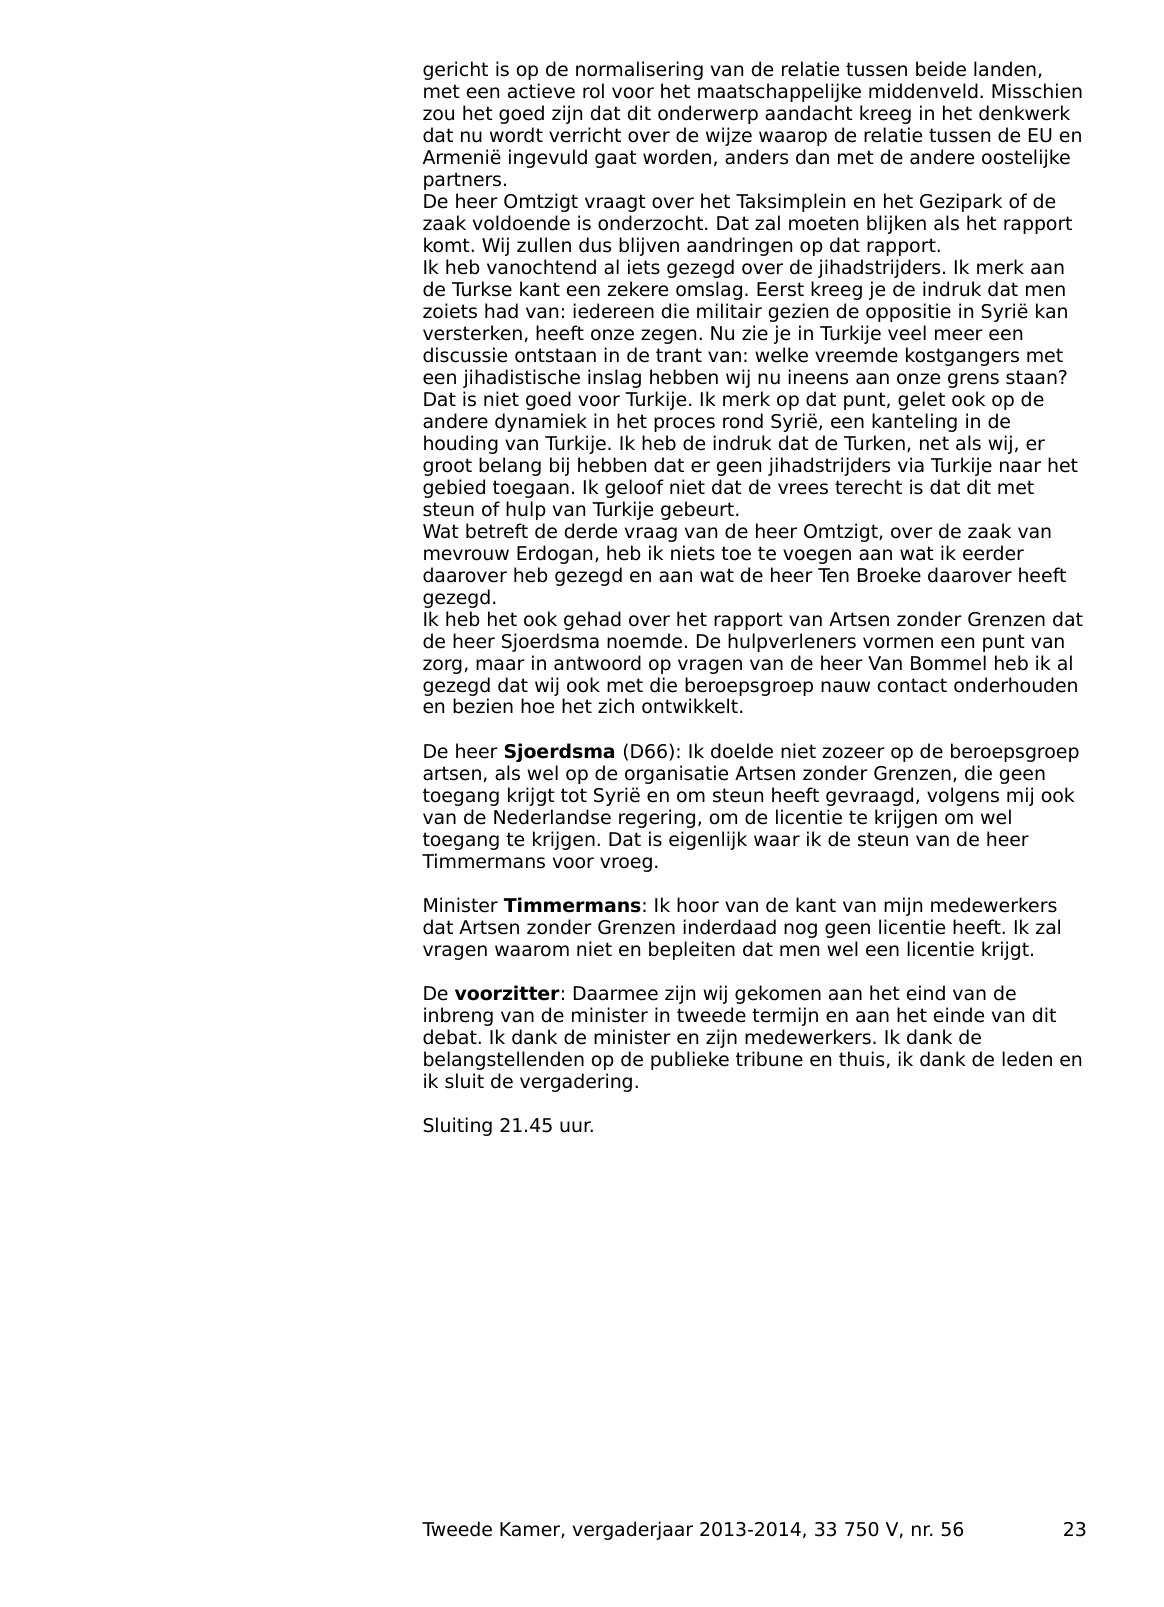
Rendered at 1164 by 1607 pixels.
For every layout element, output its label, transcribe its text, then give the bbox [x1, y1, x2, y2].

text Minister Timmermans: Ik hoor van de kant van mijn medewerkers dat Artsen zonder Grenzen inderdaad nog geen licentie heeft. Ik zal vragen waarom niet en bepleiten dat men wel een licentie krijgt. [422, 895, 1087, 961]
text De heer Sjoerdsma (D66): Ik doelde niet zozeer op de beroepsgroep artsen, als wel op de organisatie Artsen zonder Grenzen, die geen toegang krijgt tot Syrië en om steun heeft gevraagd, volgens mij ook van de Nederlandse regering, om de licentie te krijgen om wel toegang te krijgen. Dat is eigenlijk waar ik de steun van de heer Timmermans voor vroeg. [422, 741, 1087, 872]
text Sluiting 21.45 uur. [422, 1115, 1087, 1137]
text gericht is op de normalisering van de relatie tussen beide landen, met een actieve rol voor het maatschappelijke middenveld. Misschien zou het goed zijn dat dit onderwerp aandacht kreeg in het denkwerk dat nu wordt verricht over de wijze waarop de relatie tussen de EU en Armenië ingevuld gaat worden, anders dan met de andere oostelijke partners. [422, 59, 1087, 191]
text Ik heb het ook gehad over het rapport van Artsen zonder Grenzen dat de heer Sjoerdsma noemde. De hulpverleners vormen een punt van zorg, maar in antwoord op vragen van de heer Van Bommel heb ik al gezegd dat wij ook met die beroepsgroep nauw contact onderhouden en bezien hoe het zich ontwikkelt. [422, 608, 1087, 718]
text De heer Omtzigt vraagt over het Taksimplein en het Gezipark of de zaak voldoende is onderzocht. Dat zal moeten blijken als het rapport komt. Wij zullen dus blijven aandringen op dat rapport. [422, 191, 1087, 257]
text De voorzitter: Daarmee zijn wij gekomen aan het eind van de inbreng van de minister in tweede termijn en aan het einde van dit debat. Ik dank de minister en zijn medewerkers. Ik dank de belangstellenden op de publieke tribune en thuis, ik dank de leden en ik sluit de vergadering. [422, 983, 1087, 1093]
text Wat betreft de derde vraag van de heer Omtzigt, over de zaak van mevrouw Erdogan, heb ik niets toe te voegen aan wat ik eerder daarover heb gezegd en aan wat de heer Ten Broeke daarover heeft gezegd. [422, 521, 1087, 608]
text Ik heb vanochtend al iets gezegd over de jihadstrijders. Ik merk aan de Turkse kant een zekere omslag. Eerst kreeg je de indruk dat men zoiets had van: iedereen die militair gezien de oppositie in Syrië kan versterken, heeft onze zegen. Nu zie je in Turkije veel meer een discussie ontstaan in de trant van: welke vreemde kostgangers met een jihadistische inslag hebben wij nu ineens aan onze grens staan? Dat is niet goed voor Turkije. Ik merk op dat punt, gelet ook op de andere dynamiek in het proces rond Syrië, een kanteling in de houding van Turkije. Ik heb de indruk dat de Turken, net als wij, er groot belang bij hebben dat er geen jihadstrijders via Turkije naar het gebied toegaan. Ik geloof niet dat de vrees terecht is dat dit met steun of hulp van Turkije gebeurt. [422, 257, 1087, 521]
